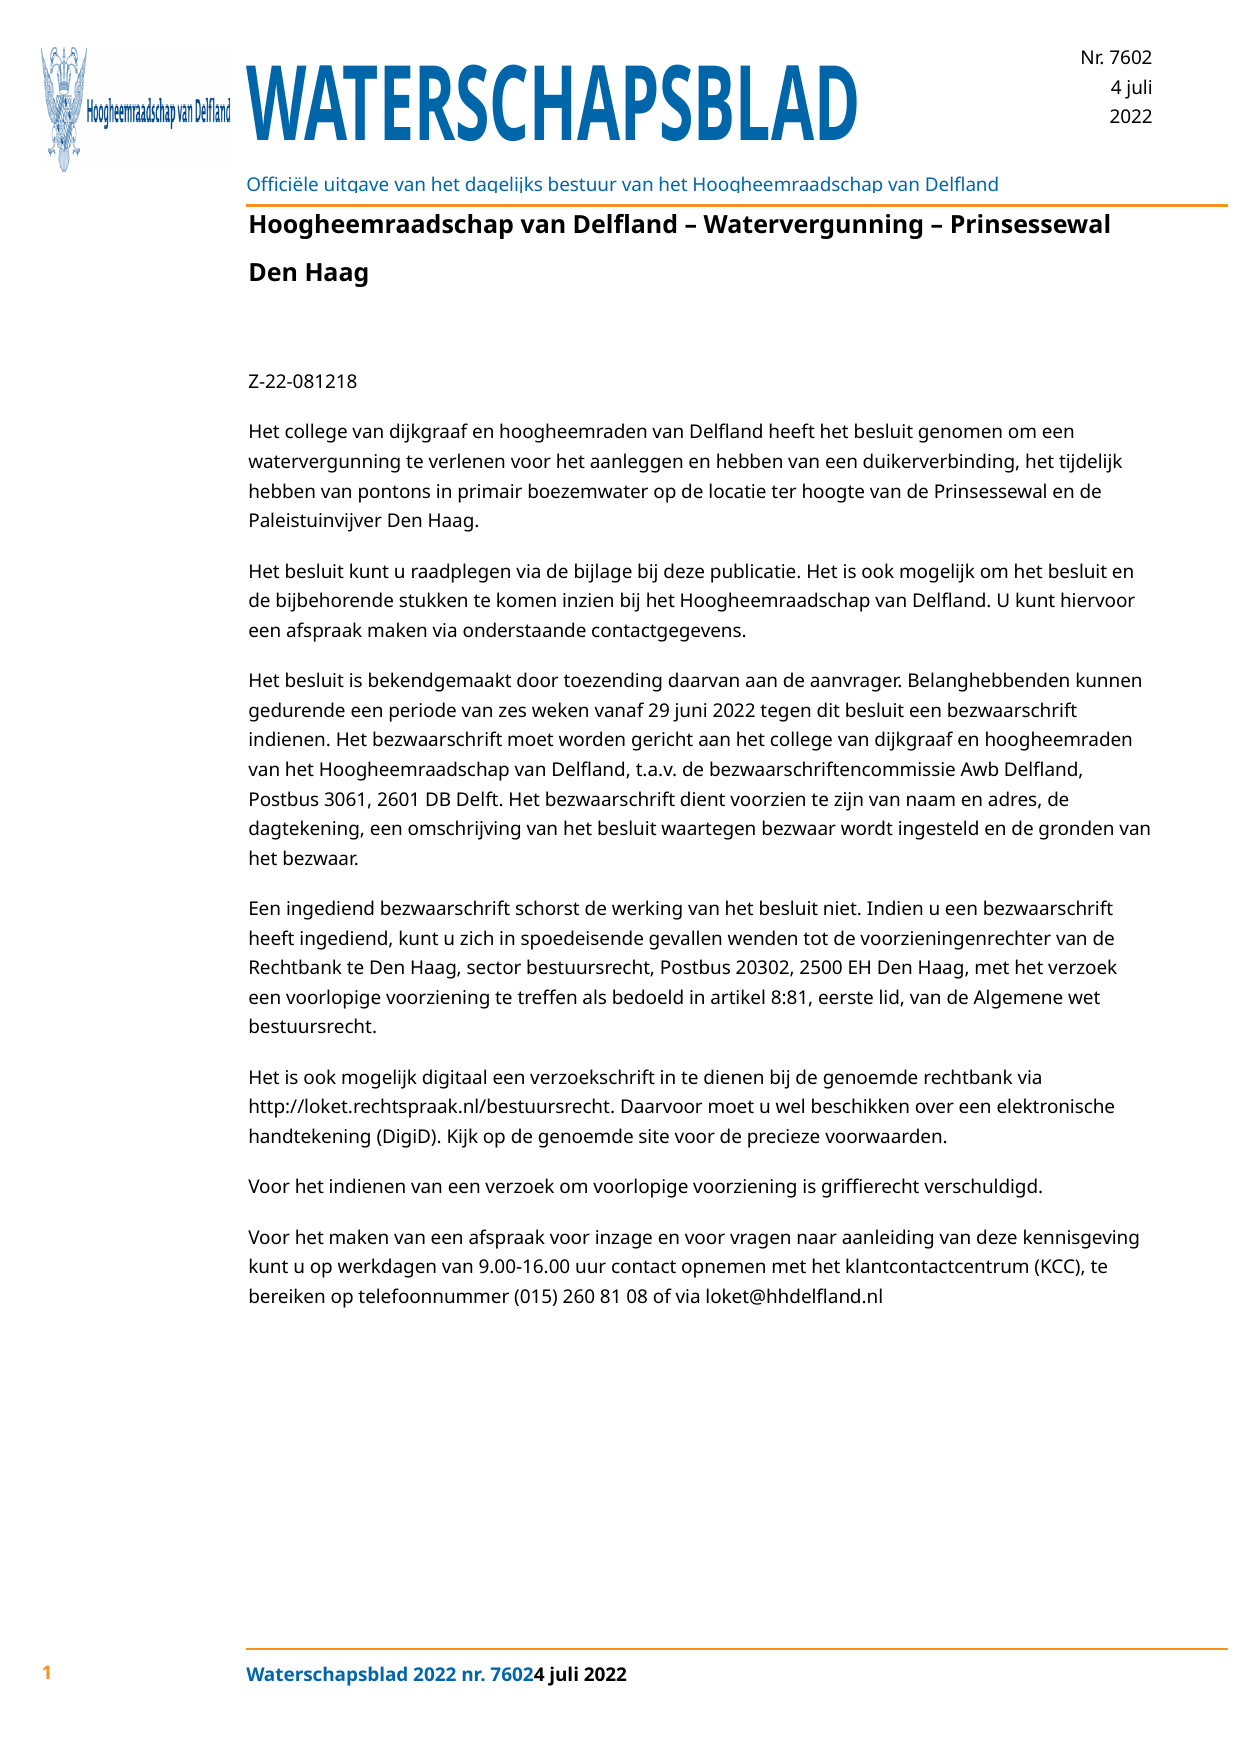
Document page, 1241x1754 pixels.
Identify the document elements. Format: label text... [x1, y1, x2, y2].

text Hoogheemraadschap van Delfland – Watervergunning – Prinsessewal Den Haag [248, 207, 1152, 288]
text Het besluit is bekendgemaakt door toezending daarvan aan de aanvrager. Belanghebbenden kunnen gedurende een periode van zes weken vanaf 29 juni 2022 tegen dit besluit een bezwaarschrift indienen. Het bezwaarschrift moet worden gericht aan het college van dijkgraaf en hoogheemraden van het Hoogheemraadschap van Delfland, t.a.v. de bezwaarschriftencommissie Awb Delfland, Postbus 3061, 2601 DB Delft. Het bezwaarschrift dient voorzien te zijn van naam en adres, de dagtekening, een omschrijving van het besluit waartegen bezwaar wordt ingesteld en de gronden van het bezwaar. [248, 667, 1152, 871]
text Het is ook mogelijk digitaal een verzoekschrift in te dienen bij de genoemde rechtbank via http://loket.rechtspraak.nl/bestuursrecht. Daarvoor moet u wel beschikken over een elektronische handtekening (DigiD). Kijk op de genoemde site voor de precieze voorwaarden. [248, 1064, 1152, 1149]
text Z-22-081218 [248, 368, 1152, 394]
text Voor het maken van een afspraak voor inzage en voor vragen naar aanleiding van deze kennisgeving kunt u op werkdagen van 9.00-16.00 uur contact opnemen met het klantcontactcentrum (KCC), te bereiken op telefoonnummer (015) 260 81 08 of via loket@hhdelfland.nl [248, 1224, 1152, 1309]
text Een ingediend bezwaarschrift schorst de werking van het besluit niet. Indien u een bezwaarschrift heeft ingediend, kunt u zich in spoedeisende gevallen wenden tot de voorzieningenrechter van de Rechtbank te Den Haag, sector bestuursrecht, Postbus 20302, 2500 EH Den Haag, met het verzoek een voorlopige voorziening te treffen als bedoeld in artikel 8:81, eerste lid, van de Algemene wet bestuursrecht. [248, 895, 1152, 1039]
text Voor het indienen van een verzoek om voorlopige voorziening is griffierecht verschuldigd. [248, 1174, 1152, 1199]
text Het college van dijkgraaf en hoogheemraden van Delfland heeft het besluit genomen om een watervergunning te verlenen voor het aanleggen en hebben van een duikerverbinding, het tijdelijk hebben van pontons in primair boezemwater op de locatie ter hoogte van de Prinsessewal en de Paleistuinvijver Den Haag. [248, 419, 1152, 533]
text Het besluit kunt u raadplegen via de bijlage bij deze publicatie. Het is ook mogelijk om het besluit en de bijbehorende stukken te komen inzien bij het Hoogheemraadschap van Delfland. U kunt hiervoor een afspraak maken via onderstaande contactgegevens. [248, 558, 1152, 643]
picture [41, 47, 231, 172]
